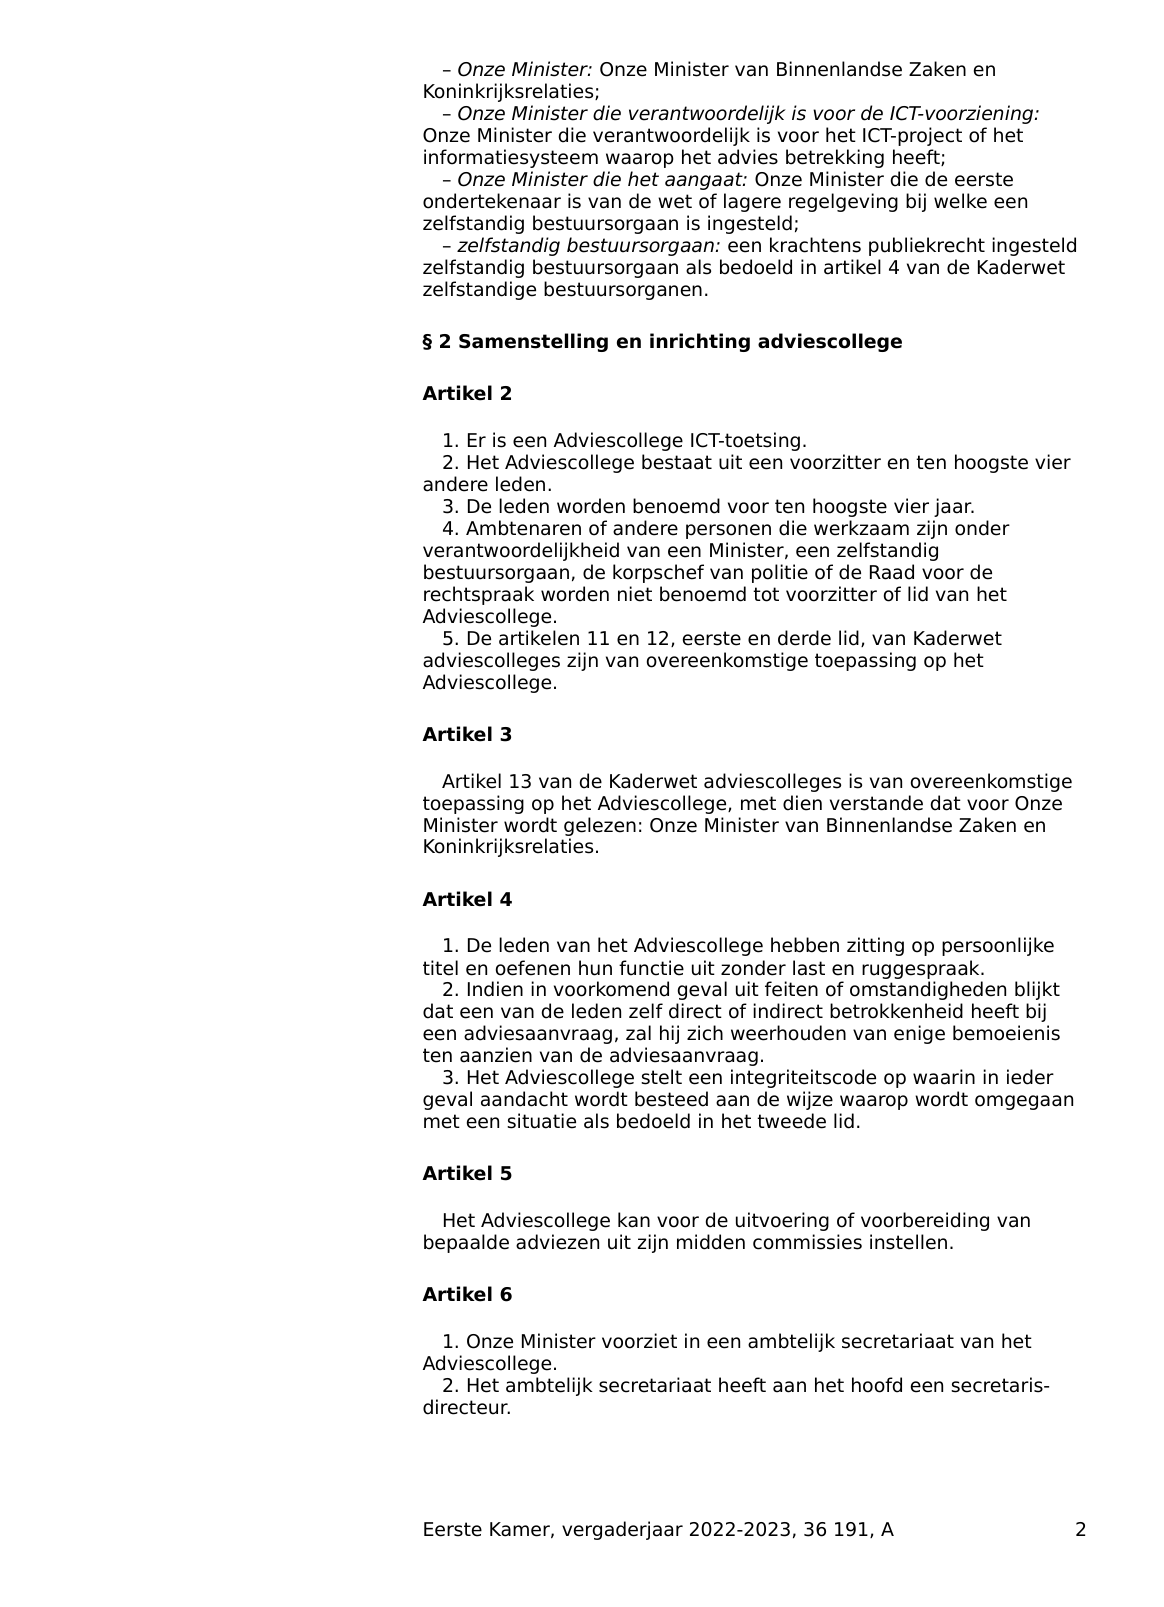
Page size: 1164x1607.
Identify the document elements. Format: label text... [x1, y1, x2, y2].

text 1. Er is een Adviescollege ICT-toetsing. [422, 430, 1087, 452]
text Het Adviescollege kan voor de uitvoering of voorbereiding van bepaalde adviezen uit zijn midden commissies instellen. [422, 1210, 1087, 1254]
text 2. Het ambtelijk secretariaat heeft aan het hoofd een secretaris-directeur. [422, 1375, 1087, 1419]
text 3. Het Adviescollege stelt een integriteitscode op waarin in ieder geval aandacht wordt besteed aan de wijze waarop wordt omgegaan met een situatie als bedoeld in het tweede lid. [422, 1067, 1087, 1133]
text – Onze Minister: Onze Minister van Binnenlandse Zaken en Koninkrijksrelaties; [422, 59, 1087, 103]
text Artikel 13 van de Kaderwet adviescolleges is van overeenkomstige toepassing op het Adviescollege, met dien verstande dat voor Onze Minister wordt gelezen: Onze Minister van Binnenlandse Zaken en Koninkrijksrelaties. [422, 771, 1087, 858]
subtitle § 2 Samenstelling en inrichting adviescollege [422, 331, 1087, 353]
text 5. De artikelen 11 en 12, eerste en derde lid, van Kaderwet adviescolleges zijn van overeenkomstige toepassing op het Adviescollege. [422, 628, 1087, 693]
subtitle Artikel 6 [422, 1284, 1087, 1306]
text 2. Indien in voorkomend geval uit feiten of omstandigheden blijkt dat een van de leden zelf direct of indirect betrokkenheid heeft bij een adviesaanvraag, zal hij zich weerhouden van enige bemoeienis ten aanzien van de adviesaanvraag. [422, 979, 1087, 1067]
subtitle Artikel 2 [422, 383, 1087, 405]
text 3. De leden worden benoemd voor ten hoogste vier jaar. [422, 496, 1087, 518]
text – Onze Minister die het aangaat: Onze Minister die de eerste ondertekenaar is van de wet of lagere regelgeving bij welke een zelfstandig bestuursorgaan is ingesteld; [422, 169, 1087, 235]
subtitle Artikel 5 [422, 1163, 1087, 1185]
text 4. Ambtenaren of andere personen die werkzaam zijn onder verantwoordelijkheid van een Minister, een zelfstandig bestuursorgaan, de korpschef van politie of de Raad voor de rechtspraak worden niet benoemd tot voorzitter of lid van het Adviescollege. [422, 518, 1087, 628]
text 2. Het Adviescollege bestaat uit een voorzitter en ten hoogste vier andere leden. [422, 452, 1087, 496]
text 1. De leden van het Adviescollege hebben zitting op persoonlijke titel en oefenen hun functie uit zonder last en ruggespraak. [422, 935, 1087, 979]
text – zelfstandig bestuursorgaan: een krachtens publiekrecht ingesteld zelfstandig bestuursorgaan als bedoeld in artikel 4 van de Kaderwet zelfstandige bestuursorganen. [422, 235, 1087, 301]
subtitle Artikel 4 [422, 888, 1087, 910]
text – Onze Minister die verantwoordelijk is voor de ICT-voorziening: Onze Minister die verantwoordelijk is voor het ICT-project of het informatiesysteem waarop het advies betrekking heeft; [422, 103, 1087, 169]
subtitle Artikel 3 [422, 723, 1087, 746]
text 1. Onze Minister voorziet in een ambtelijk secretariaat van het Adviescollege. [422, 1331, 1087, 1375]
